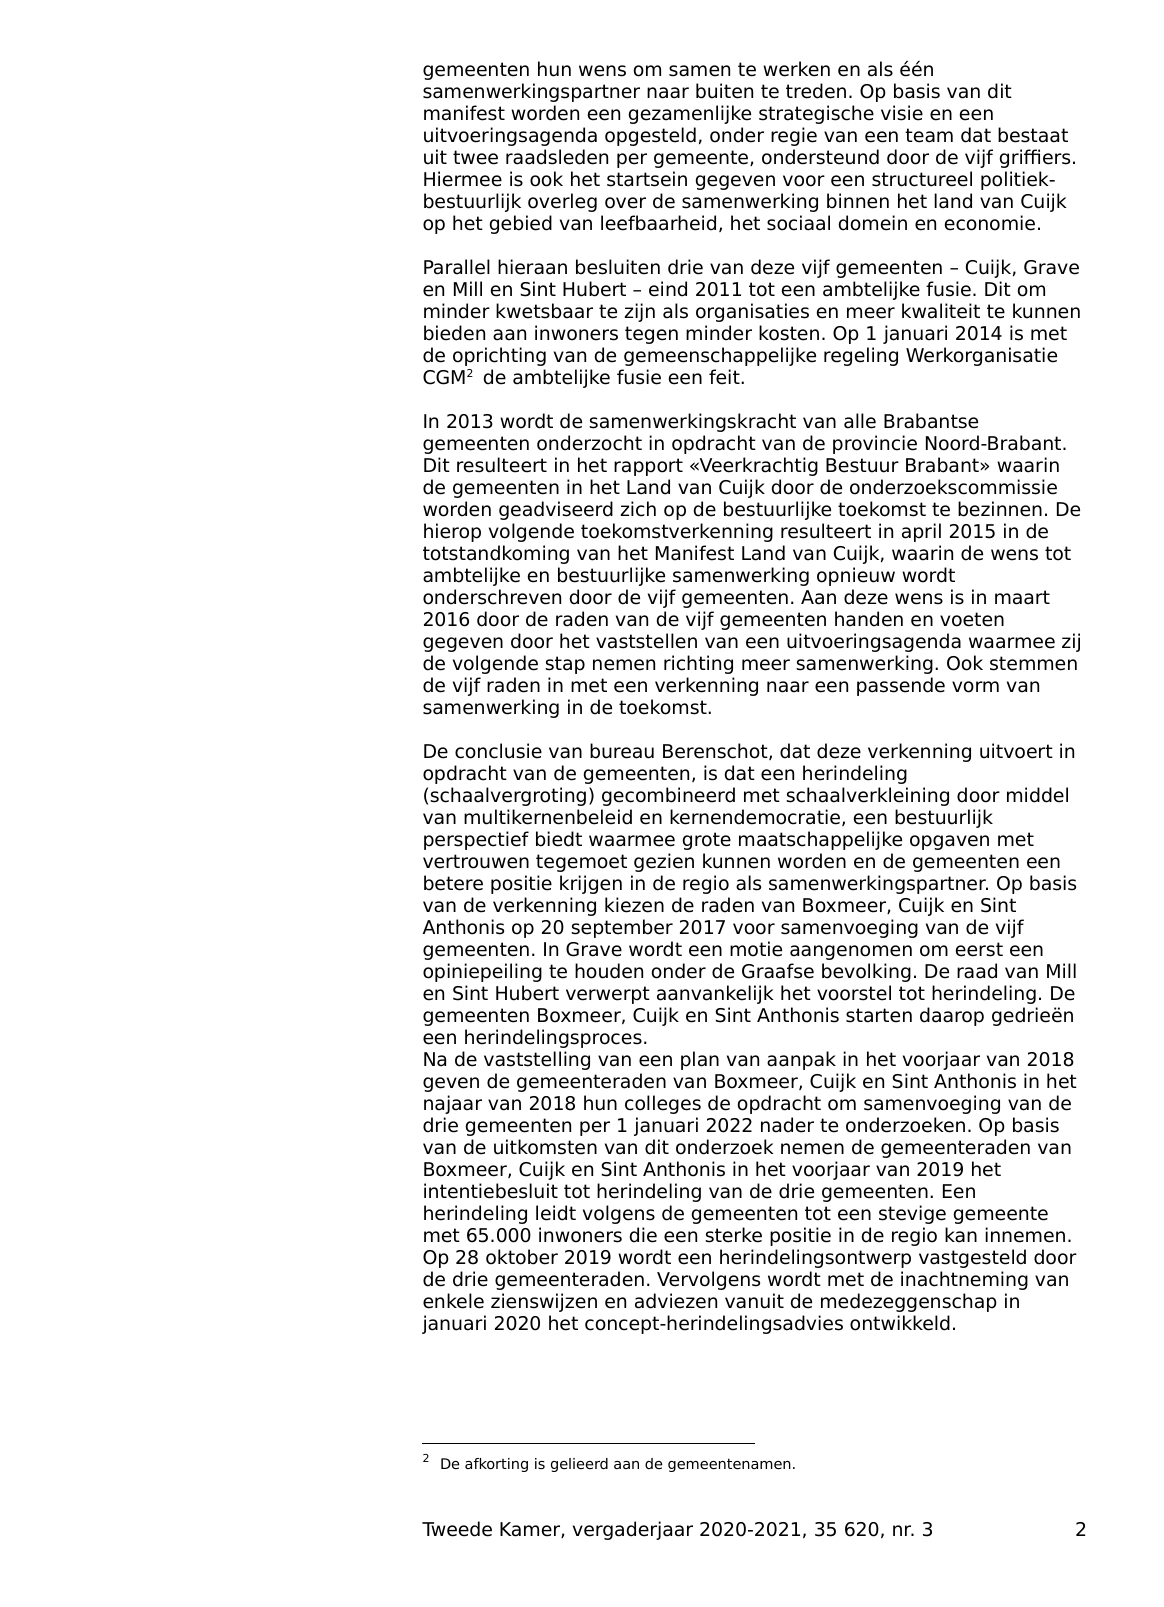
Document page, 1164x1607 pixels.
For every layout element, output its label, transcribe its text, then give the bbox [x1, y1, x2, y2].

text De afkorting is gelieerd aan de gemeentenamen. [422, 1452, 1087, 1474]
text Parallel hieraan besluiten drie van deze vijf gemeenten – Cuijk, Grave en Mill en Sint Hubert – eind 2011 tot een ambtelijke fusie. Dit om minder kwetsbaar te zijn als organisaties en meer kwaliteit te kunnen bieden aan inwoners tegen minder kosten. Op 1 januari 2014 is met de oprichting van de gemeenschappelijke regeling Werkorganisatie CGM de ambtelijke fusie een feit. [422, 257, 1087, 389]
text De conclusie van bureau Berenschot, dat deze verkenning uitvoert in opdracht van de gemeenten, is dat een herindeling (schaalvergroting) gecombineerd met schaalverkleining door middel van multikernenbeleid en kernendemocratie, een bestuurlijk perspectief biedt waarmee grote maatschappelijke opgaven met vertrouwen tegemoet gezien kunnen worden en de gemeenten een betere positie krijgen in de regio als samenwerkingspartner. Op basis van de verkenning kiezen de raden van Boxmeer, Cuijk en Sint Anthonis op 20 september 2017 voor samenvoeging van de vijf gemeenten. In Grave wordt een motie aangenomen om eerst een opiniepeiling te houden onder de Graafse bevolking. De raad van Mill en Sint Hubert verwerpt aanvankelijk het voorstel tot herindeling. De gemeenten Boxmeer, Cuijk en Sint Anthonis starten daarop gedrieën een herindelingsproces. [422, 741, 1087, 1049]
text Na de vaststelling van een plan van aanpak in het voorjaar van 2018 geven de gemeenteraden van Boxmeer, Cuijk en Sint Anthonis in het najaar van 2018 hun colleges de opdracht om samenvoeging van de drie gemeenten per 1 januari 2022 nader te onderzoeken. Op basis van de uitkomsten van dit onderzoek nemen de gemeenteraden van Boxmeer, Cuijk en Sint Anthonis in het voorjaar van 2019 het intentiebesluit tot herindeling van de drie gemeenten. Een herindeling leidt volgens de gemeenten tot een stevige gemeente met 65.000 inwoners die een sterke positie in de regio kan innemen. Op 28 oktober 2019 wordt een herindelingsontwerp vastgesteld door de drie gemeenteraden. Vervolgens wordt met de inachtneming van enkele zienswijzen en adviezen vanuit de medezeggenschap in januari 2020 het concept-herindelingsadvies ontwikkeld. [422, 1049, 1087, 1334]
text In 2013 wordt de samenwerkingskracht van alle Brabantse gemeenten onderzocht in opdracht van de provincie Noord-Brabant. Dit resulteert in het rapport «Veerkrachtig Bestuur Brabant» waarin de gemeenten in het Land van Cuijk door de onderzoekscommissie worden geadviseerd zich op de bestuurlijke toekomst te bezinnen. De hierop volgende toekomstverkenning resulteert in april 2015 in de totstandkoming van het Manifest Land van Cuijk, waarin de wens tot ambtelijke en bestuurlijke samenwerking opnieuw wordt onderschreven door de vijf gemeenten. Aan deze wens is in maart 2016 door de raden van de vijf gemeenten handen en voeten gegeven door het vaststellen van een uitvoeringsagenda waarmee zij de volgende stap nemen richting meer samenwerking. Ook stemmen de vijf raden in met een verkenning naar een passende vorm van samenwerking in de toekomst. [422, 411, 1087, 719]
text gemeenten hun wens om samen te werken en als één samenwerkingspartner naar buiten te treden. Op basis van dit manifest worden een gezamenlijke strategische visie en een uitvoeringsagenda opgesteld, onder regie van een team dat bestaat uit twee raadsleden per gemeente, ondersteund door de vijf griffiers. Hiermee is ook het startsein gegeven voor een structureel politiek-bestuurlijk overleg over de samenwerking binnen het land van Cuijk op het gebied van leefbaarheid, het sociaal domein en economie. [422, 59, 1087, 235]
